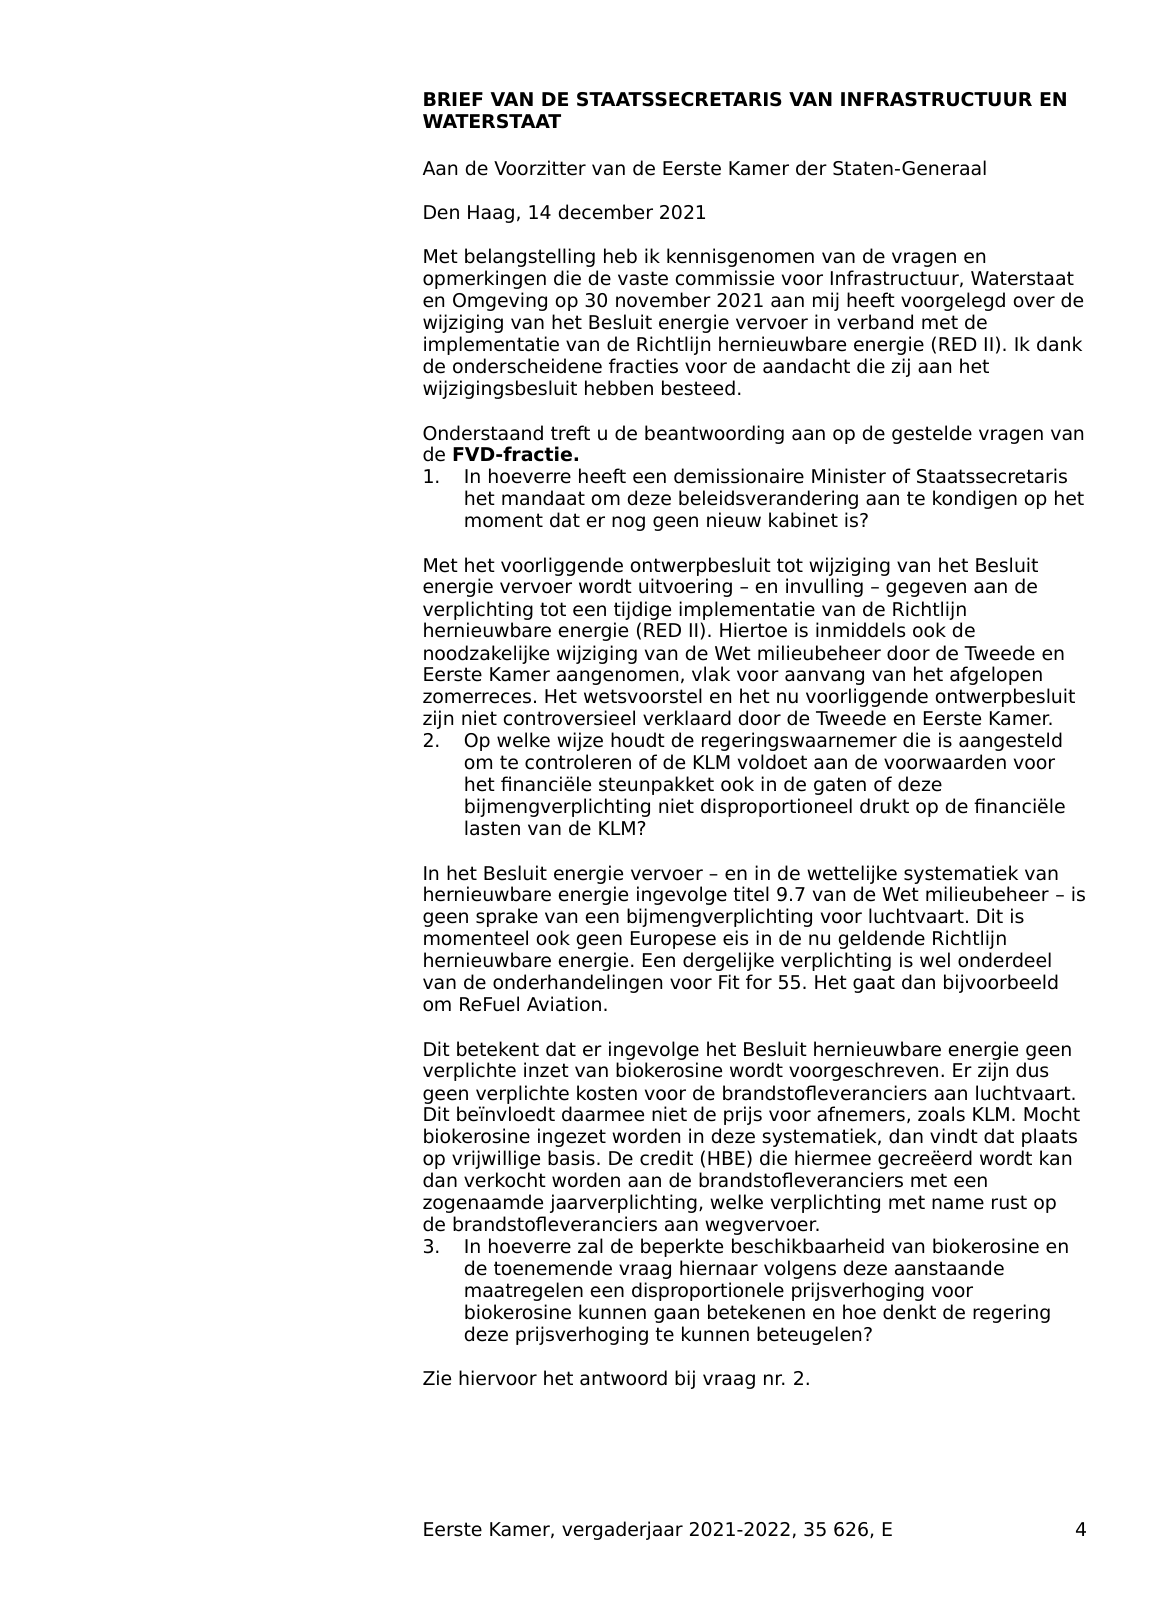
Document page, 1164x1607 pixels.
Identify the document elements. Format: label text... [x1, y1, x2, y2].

text Dit betekent dat er ingevolge het Besluit hernieuwbare energie geen verplichte inzet van biokerosine wordt voorgeschreven. Er zijn dus geen verplichte kosten voor de brandstofleveranciers aan luchtvaart. Dit beïnvloedt daarmee niet de prijs voor afnemers, zoals KLM. Mocht biokerosine ingezet worden in deze systematiek, dan vindt dat plaats op vrijwillige basis. De credit (HBE) die hiermee gecreëerd wordt kan dan verkocht worden aan de brandstofleveranciers met een zogenaamde jaarverplichting, welke verplichting met name rust op de brandstofleveranciers aan wegvervoer. [422, 1038, 1087, 1236]
text Aan de Voorzitter van de Eerste Kamer der Staten-Generaal [422, 158, 1087, 180]
subtitle BRIEF VAN DE STAATSSECRETARIS VAN INFRASTRUCTUUR EN WATERSTAAT [422, 89, 1087, 133]
text In het Besluit energie vervoer – en in de wettelijke systematiek van hernieuwbare energie ingevolge titel 9.7 van de Wet milieubeheer – is geen sprake van een bijmengverplichting voor luchtvaart. Dit is momenteel ook geen Europese eis in de nu geldende Richtlijn hernieuwbare energie. Een dergelijke verplichting is wel onderdeel van de onderhandelingen voor Fit for 55. Het gaat dan bijvoorbeeld om ReFuel Aviation. [422, 862, 1087, 1016]
text Onderstaand treft u de beantwoording aan op de gestelde vragen van de FVD-fractie. [422, 422, 1087, 466]
text Met het voorliggende ontwerpbesluit tot wijziging van het Besluit energie vervoer wordt uitvoering – en invulling – gegeven aan de verplichting tot een tijdige implementatie van de Richtlijn hernieuwbare energie (RED II). Hiertoe is inmiddels ook de noodzakelijke wijziging van de Wet milieubeheer door de Tweede en Eerste Kamer aangenomen, vlak voor aanvang van het afgelopen zomerreces. Het wetsvoorstel en het nu voorliggende ontwerpbesluit zijn niet controversieel verklaard door de Tweede en Eerste Kamer. [422, 554, 1087, 730]
text Den Haag, 14 december 2021 [422, 202, 1087, 224]
text Met belangstelling heb ik kennisgenomen van de vragen en opmerkingen die de vaste commissie voor Infrastructuur, Waterstaat en Omgeving op 30 november 2021 aan mij heeft voorgelegd over de wijziging van het Besluit energie vervoer in verband met de implementatie van de Richtlijn hernieuwbare energie (RED II). Ik dank de onderscheidene fracties voor de aandacht die zij aan het wijzigingsbesluit hebben besteed. [422, 246, 1087, 400]
text Zie hiervoor het antwoord bij vraag nr. 2. [422, 1368, 1087, 1390]
text 2. Op welke wijze houdt de regeringswaarnemer die is aangesteld om te controleren of de KLM voldoet aan de voorwaarden voor het financiële steunpakket ook in de gaten of deze bijmengverplichting niet disproportioneel drukt op de financiële lasten van de KLM? [422, 730, 1087, 840]
text 3. In hoeverre zal de beperkte beschikbaarheid van biokerosine en de toenemende vraag hiernaar volgens deze aanstaande maatregelen een disproportionele prijsverhoging voor biokerosine kunnen gaan betekenen en hoe denkt de regering deze prijsverhoging te kunnen beteugelen? [422, 1236, 1087, 1346]
text 1. In hoeverre heeft een demissionaire Minister of Staatssecretaris het mandaat om deze beleidsverandering aan te kondigen op het moment dat er nog geen nieuw kabinet is? [422, 466, 1087, 532]
